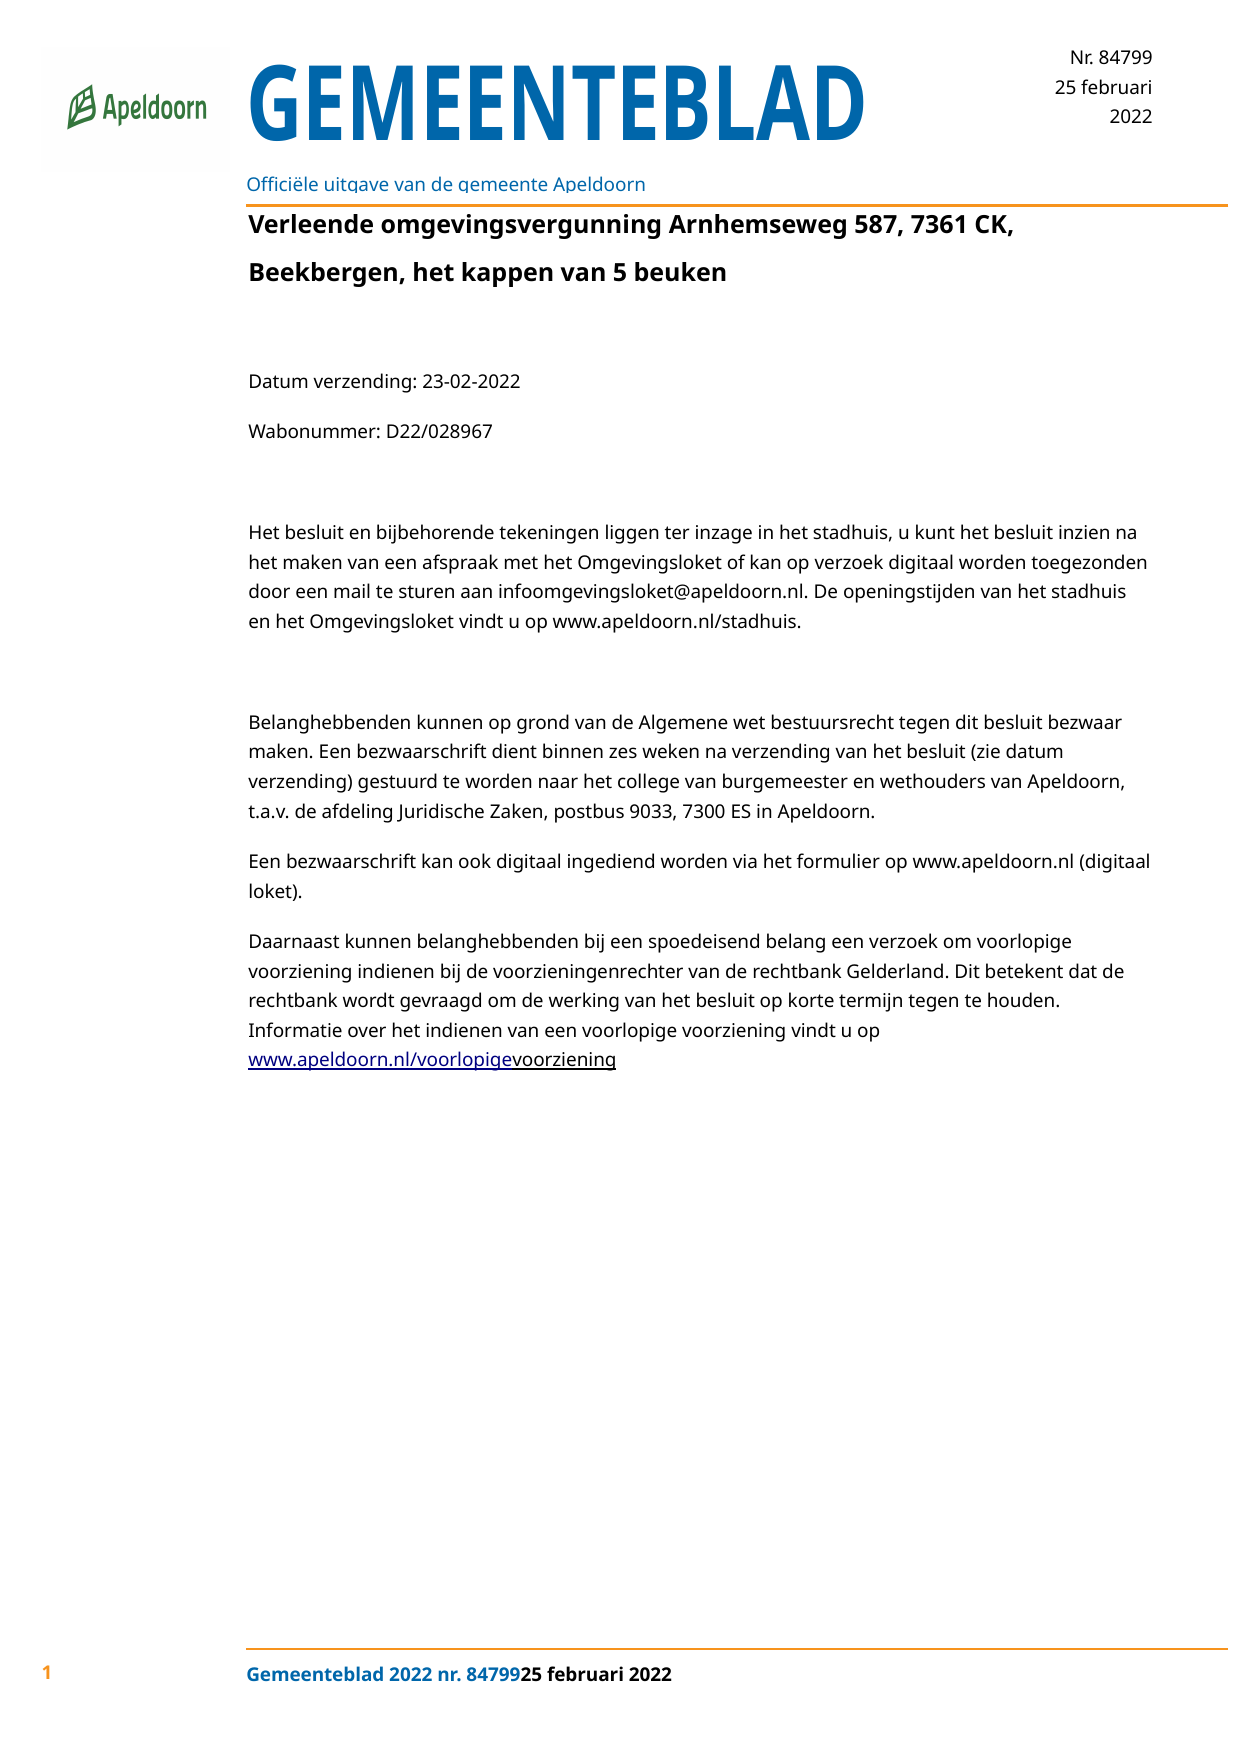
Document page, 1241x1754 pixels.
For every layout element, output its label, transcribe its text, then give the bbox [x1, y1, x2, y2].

text Daarnaast kunnen belanghebbenden bij een spoedeisend belang een verzoek om voorlopige voorziening indienen bij de voorzieningenrechter van de rechtbank Gelderland. Dit betekent dat de rechtbank wordt gevraagd om de werking van het besluit op korte termijn tegen te houden. Informatie over het indienen van een voorlopige voorziening vindt u op www.apeldoorn.nl/voorlopigevoorziening [248, 928, 1152, 1072]
text Een bezwaarschrift kan ook digitaal ingediend worden via het formulier op www.apeldoorn.nl (digitaal loket). [248, 848, 1152, 904]
text Wabonummer: D22/028967 [248, 419, 1152, 444]
text Verleende omgevingsvergunning Arnhemseweg 587, 7361 CK, Beekbergen, het kappen van 5 beuken [248, 207, 1152, 288]
text Het besluit en bijbehorende tekeningen liggen ter inzage in het stadhuis, u kunt het besluit inzien na het maken van een afspraak met het Omgevingsloket of kan op verzoek digitaal worden toegezonden door een mail te sturen aan infoomgevingsloket@apeldoorn.nl. De openingstijden van het stadhuis en het Omgevingsloket vindt u op www.apeldoorn.nl/stadhuis. [248, 519, 1152, 634]
text Belanghebbenden kunnen op grond van de Algemene wet bestuursrecht tegen dit besluit bezwaar maken. Een bezwaarschrift dient binnen zes weken na verzending van het besluit (zie datum verzending) gestuurd te worden naar het college van burgemeester en wethouders van Apeldoorn, t.a.v. de afdeling Juridische Zaken, postbus 9033, 7300 ES in Apeldoorn. [248, 709, 1152, 824]
text Datum verzending: 23-02-2022 [248, 368, 1152, 394]
picture [41, 47, 231, 172]
